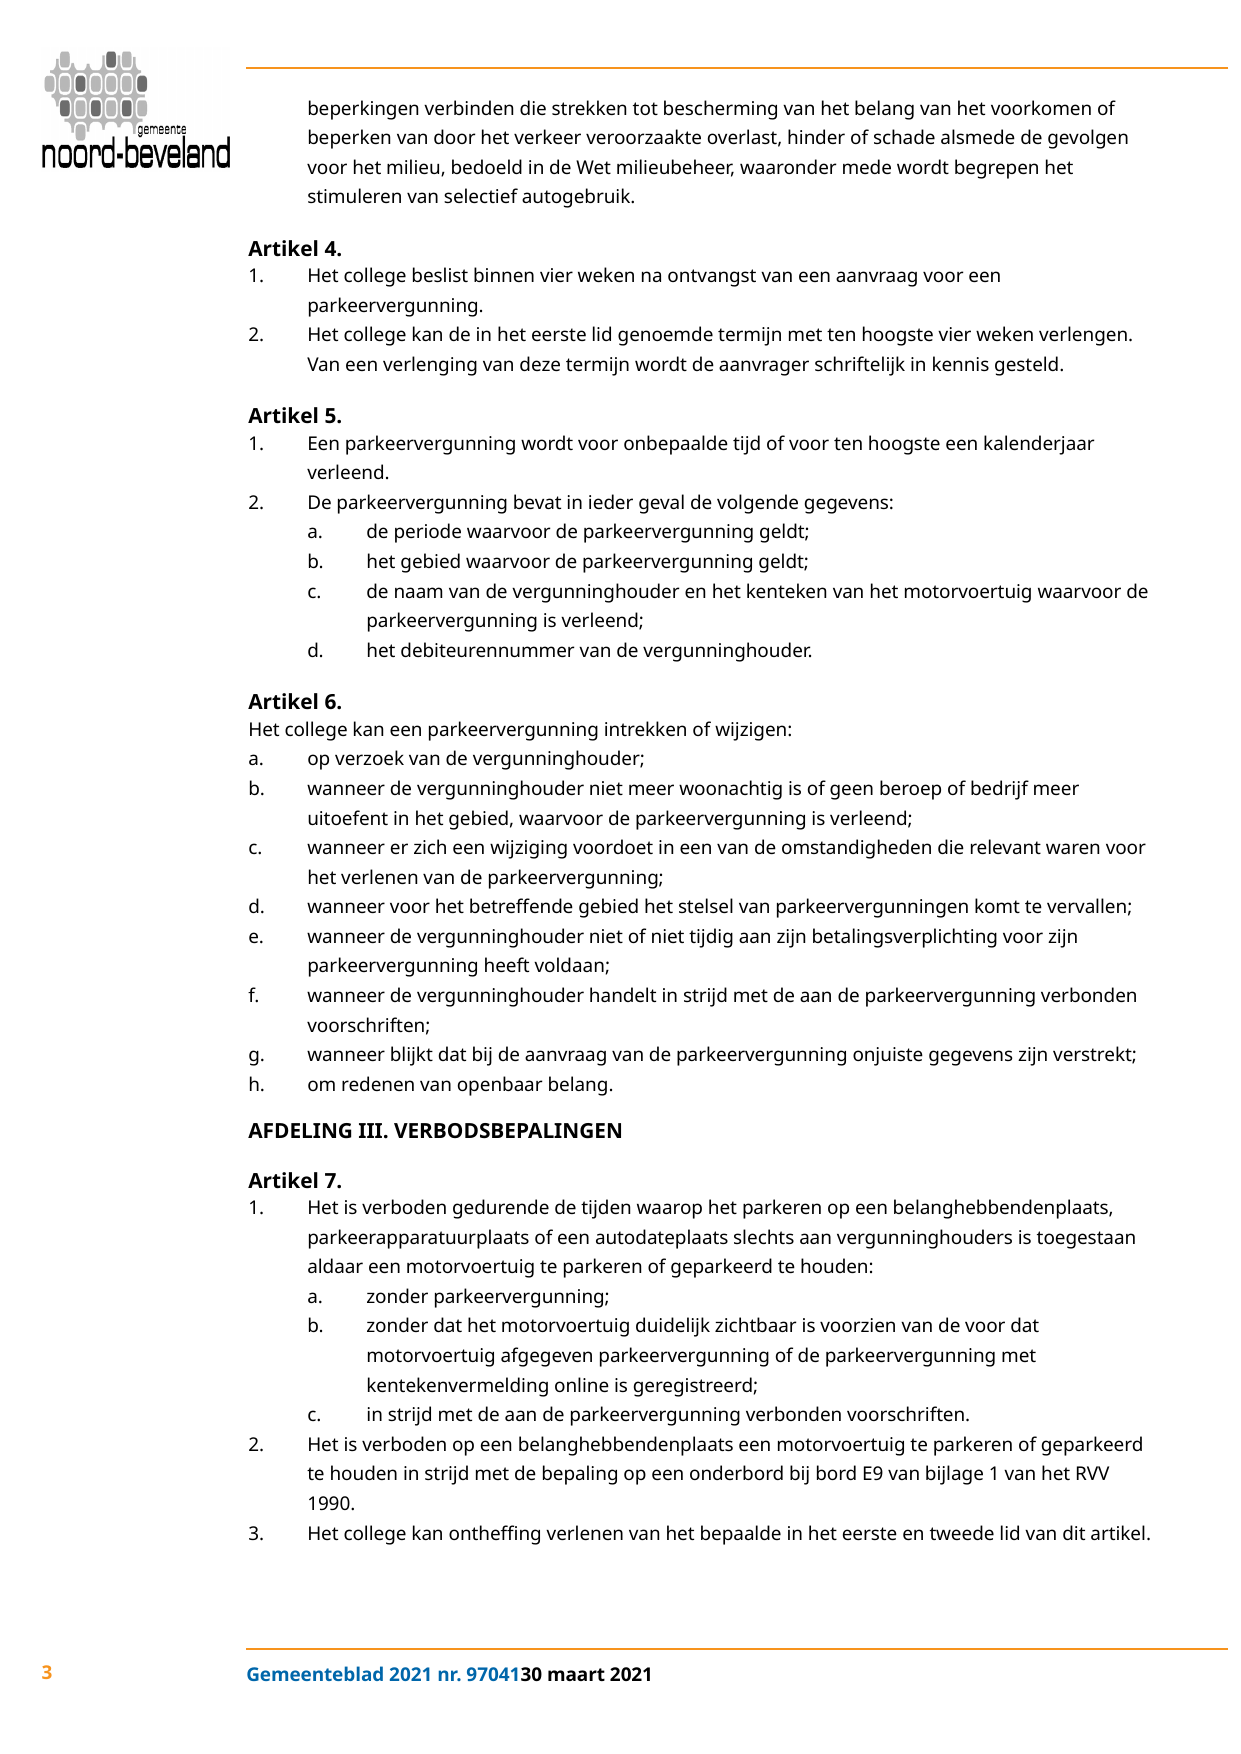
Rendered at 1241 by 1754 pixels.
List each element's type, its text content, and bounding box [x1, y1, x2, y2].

list de naam van de vergunninghouder en het kenteken van het motorvoertuig waarvoor de parkeervergunning is verleend; [307, 578, 1152, 633]
list Een parkeervergunning wordt voor onbepaalde tijd of voor ten hoogste een kalenderjaar verleend. [248, 430, 1152, 485]
list in strijd met de aan de parkeervergunning verbonden voorschriften. [307, 1401, 1152, 1427]
text Artikel 5. [248, 402, 1152, 430]
list wanneer voor het betreffende gebied het stelsel van parkeervergunningen komt te vervallen; [248, 893, 1152, 919]
list wanneer er zich een wijziging voordoet in een van de omstandigheden die relevant waren voor het verlenen van de parkeervergunning; [248, 834, 1152, 889]
list wanneer de vergunninghouder handelt in strijd met de aan de parkeervergunning verbonden voorschriften; [248, 982, 1152, 1037]
text Artikel 7. [248, 1166, 1152, 1194]
list wanneer de vergunninghouder niet meer woonachtig is of geen beroep of bedrijf meer uitoefent in het gebied, waarvoor de parkeervergunning is verleend; [248, 775, 1152, 830]
text Artikel 6. [248, 687, 1152, 716]
list wanneer blijkt dat bij de aanvraag van de parkeervergunning onjuiste gegevens zijn verstrekt; [248, 1041, 1152, 1067]
list De parkeervergunning bevat in ieder geval de volgende gegevens: [248, 489, 1152, 515]
text Het college kan een parkeervergunning intrekken of wijzigen: [248, 716, 1152, 742]
list zonder dat het motorvoertuig duidelijk zichtbaar is voorzien van de voor dat motorvoertuig afgegeven parkeervergunning of de parkeervergunning met kentekenvermelding online is geregistreerd; [307, 1313, 1152, 1397]
list Het college beslist binnen vier weken na ontvangst van een aanvraag voor een parkeervergunning. [248, 262, 1152, 318]
list beperkingen verbinden die strekken tot bescherming van het belang van het voorkomen of beperken van door het verkeer veroorzaakte overlast, hinder of schade alsmede de gevolgen voor het milieu, bedoeld in de Wet milieubeheer, waaronder mede wordt begrepen het stimuleren van selectief autogebruik. [248, 95, 1152, 209]
list zonder parkeervergunning; [307, 1283, 1152, 1309]
list het debiteurennummer van de vergunninghouder. [307, 637, 1152, 663]
list wanneer de vergunninghouder niet of niet tijdig aan zijn betalingsverplichting voor zijn parkeervergunning heeft voldaan; [248, 923, 1152, 978]
list op verzoek van de vergunninghouder; [248, 746, 1152, 771]
list om redenen van openbaar belang. [248, 1071, 1152, 1097]
list Het college kan ontheffing verlenen van het bepaalde in het eerste en tweede lid van dit artikel. [248, 1520, 1152, 1545]
list het gebied waarvoor de parkeervergunning geldt; [307, 548, 1152, 574]
list Het college kan de in het eerste lid genoemde termijn met ten hoogste vier weken verlengen. Van een verlenging van deze termijn wordt de aanvrager schriftelijk in kennis gesteld. [248, 322, 1152, 377]
list Het is verboden op een belanghebbendenplaats een motorvoertuig te parkeren of geparkeerd te houden in strijd met de bepaling op een onderbord bij bord E9 van bijlage 1 van het RVV 1990. [248, 1431, 1152, 1516]
text AFDELING III. VERBODSBEPALINGEN [248, 1117, 1152, 1145]
picture [41, 47, 231, 172]
list Het is verboden gedurende de tijden waarop het parkeren op een belanghebbendenplaats, parkeerapparatuurplaats of een autodateplaats slechts aan vergunninghouders is toegestaan aldaar een motorvoertuig te parkeren of geparkeerd te houden: [248, 1194, 1152, 1279]
text Artikel 4. [248, 234, 1152, 262]
list de periode waarvoor de parkeervergunning geldt; [307, 519, 1152, 544]
